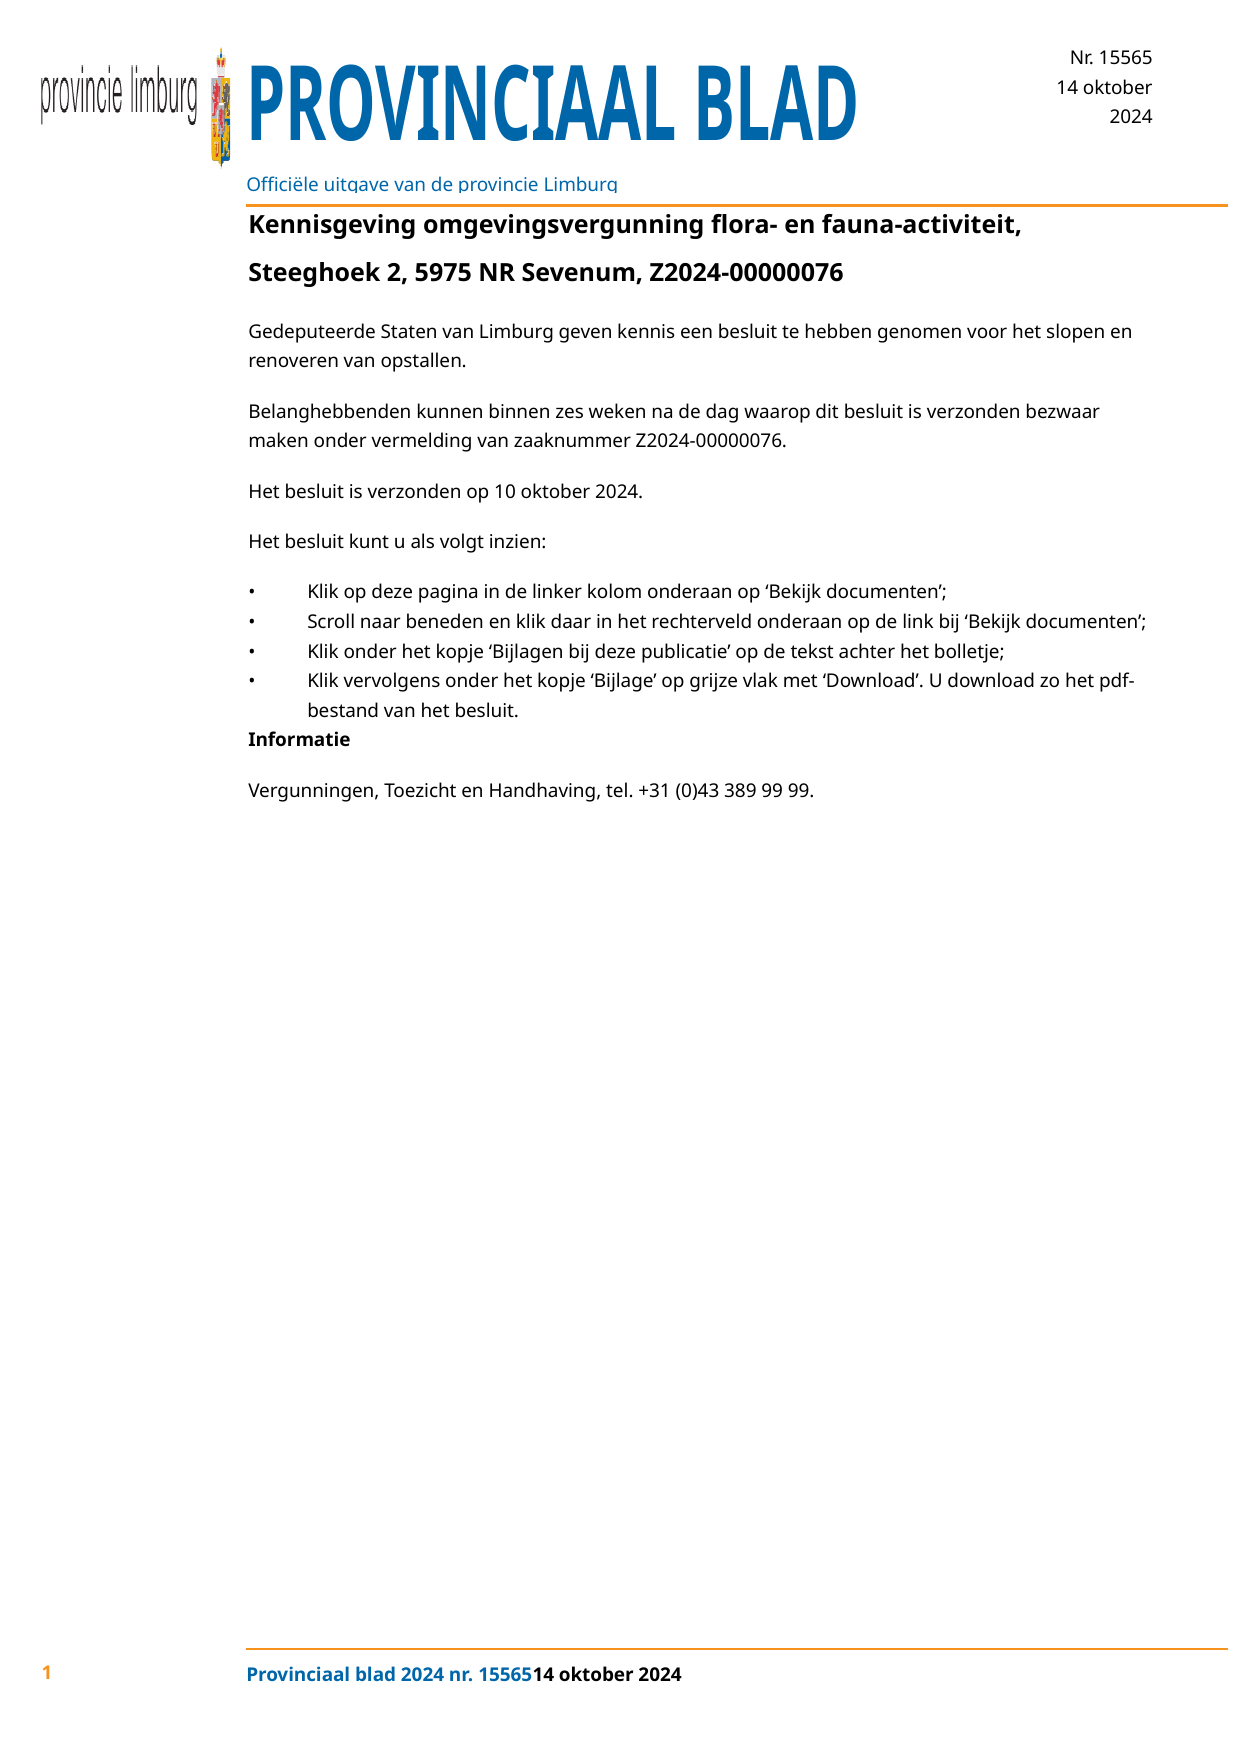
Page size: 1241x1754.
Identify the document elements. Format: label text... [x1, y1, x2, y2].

list Klik op deze pagina in de linker kolom onderaan op ‘Bekijk documenten’; [248, 579, 1152, 604]
text Belanghebbenden kunnen binnen zes weken na de dag waarop dit besluit is verzonden bezwaar maken onder vermelding van zaaknummer Z2024-00000076. [248, 398, 1152, 453]
text Gedeputeerde Staten van Limburg geven kennis een besluit te hebben genomen voor het slopen en renoveren van opstallen. [248, 318, 1152, 373]
list Scroll naar beneden en klik daar in het rechterveld onderaan op de link bij ‘Bekijk documenten’; [248, 608, 1152, 634]
list Klik onder het kopje ‘Bijlagen bij deze publicatie’ op de tekst achter het bolletje; [248, 638, 1152, 664]
text Vergunningen, Toezicht en Handhaving, tel. +31 (0)43 389 99 99. [248, 777, 1152, 803]
text Het besluit kunt u als volgt inzien: [248, 528, 1152, 554]
text Kennisgeving omgevingsvergunning flora- en fauna-activiteit, Steeghoek 2, 5975 NR Sevenum, Z2024-00000076 [248, 207, 1152, 288]
list Klik vervolgens onder het kopje ‘Bijlage’ op grijze vlak met ‘Download’. U download zo het pdf-bestand van het besluit. [248, 667, 1152, 723]
text Informatie [248, 727, 1152, 752]
text Het besluit is verzonden op 10 oktober 2024. [248, 478, 1152, 504]
picture [41, 47, 231, 172]
